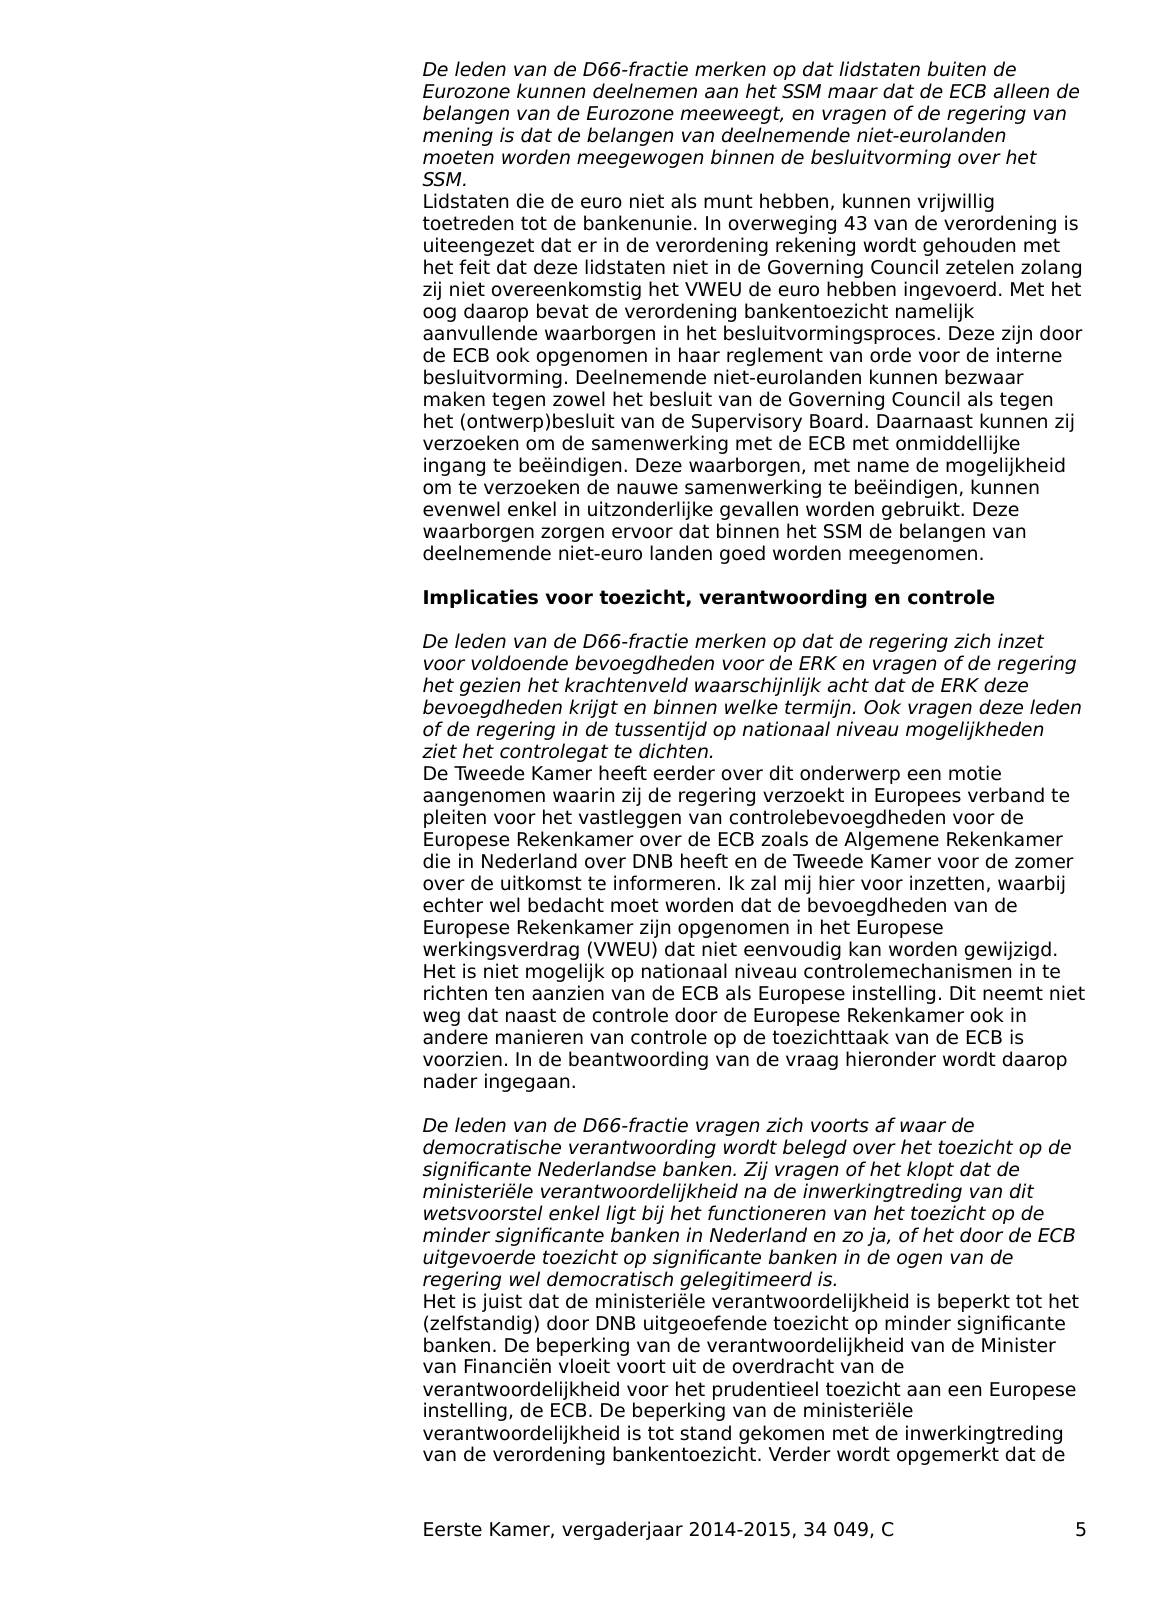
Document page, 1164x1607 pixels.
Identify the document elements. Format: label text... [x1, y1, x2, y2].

text Het is niet mogelijk op nationaal niveau controlemechanismen in te richten ten aanzien van de ECB als Europese instelling. Dit neemt niet weg dat naast de controle door de Europese Rekenkamer ook in andere manieren van controle op de toezichttaak van de ECB is voorzien. In de beantwoording van de vraag hieronder wordt daarop nader ingegaan. [422, 961, 1087, 1092]
text De Tweede Kamer heeft eerder over dit onderwerp een motie aangenomen waarin zij de regering verzoekt in Europees verband te pleiten voor het vastleggen van controlebevoegdheden voor de Europese Rekenkamer over de ECB zoals de Algemene Rekenkamer die in Nederland over DNB heeft en de Tweede Kamer voor de zomer over de uitkomst te informeren. Ik zal mij hier voor inzetten, waarbij echter wel bedacht moet worden dat de bevoegdheden van de Europese Rekenkamer zijn opgenomen in het Europese werkingsverdrag (VWEU) dat niet eenvoudig kan worden gewijzigd. [422, 763, 1087, 961]
text De leden van de D66-fractie merken op dat de regering zich inzet voor voldoende bevoegdheden voor de ERK en vragen of de regering het gezien het krachtenveld waarschijnlijk acht dat de ERK deze bevoegdheden krijgt en binnen welke termijn. Ook vragen deze leden of de regering in de tussentijd op nationaal niveau mogelijkheden ziet het controlegat te dichten. [422, 631, 1087, 763]
text Het is juist dat de ministeriële verantwoordelijkheid is beperkt tot het (zelfstandig) door DNB uitgeoefende toezicht op minder significante banken. De beperking van de verantwoordelijkheid van de Minister van Financiën vloeit voort uit de overdracht van de verantwoordelijkheid voor het prudentieel toezicht aan een Europese instelling, de ECB. De beperking van de ministeriële verantwoordelijkheid is tot stand gekomen met de inwerkingtreding van de verordening bankentoezicht. Verder wordt opgemerkt dat de [422, 1291, 1087, 1466]
subtitle Implicaties voor toezicht, verantwoording en controle [422, 587, 1087, 609]
text De leden van de D66-fractie merken op dat lidstaten buiten de Eurozone kunnen deelnemen aan het SSM maar dat de ECB alleen de belangen van de Eurozone meeweegt, en vragen of de regering van mening is dat de belangen van deelnemende niet-eurolanden moeten worden meegewogen binnen de besluitvorming over het SSM. [422, 59, 1087, 191]
text Lidstaten die de euro niet als munt hebben, kunnen vrijwillig toetreden tot de bankenunie. In overweging 43 van de verordening is uiteengezet dat er in de verordening rekening wordt gehouden met het feit dat deze lidstaten niet in de Governing Council zetelen zolang zij niet overeenkomstig het VWEU de euro hebben ingevoerd. Met het oog daarop bevat de verordening bankentoezicht namelijk aanvullende waarborgen in het besluitvormingsproces. Deze zijn door de ECB ook opgenomen in haar reglement van orde voor de interne besluitvorming. Deelnemende niet-eurolanden kunnen bezwaar maken tegen zowel het besluit van de Governing Council als tegen het (ontwerp)besluit van de Supervisory Board. Daarnaast kunnen zij verzoeken om de samenwerking met de ECB met onmiddellijke ingang te beëindigen. Deze waarborgen, met name de mogelijkheid om te verzoeken de nauwe samenwerking te beëindigen, kunnen evenwel enkel in uitzonderlijke gevallen worden gebruikt. Deze waarborgen zorgen ervoor dat binnen het SSM de belangen van deelnemende niet-euro landen goed worden meegenomen. [422, 191, 1087, 564]
text De leden van de D66-fractie vragen zich voorts af waar de democratische verantwoording wordt belegd over het toezicht op de significante Nederlandse banken. Zij vragen of het klopt dat de ministeriële verantwoordelijkheid na de inwerkingtreding van dit wetsvoorstel enkel ligt bij het functioneren van het toezicht op de minder significante banken in Nederland en zo ja, of het door de ECB uitgevoerde toezicht op significante banken in de ogen van de regering wel democratisch gelegitimeerd is. [422, 1115, 1087, 1291]
